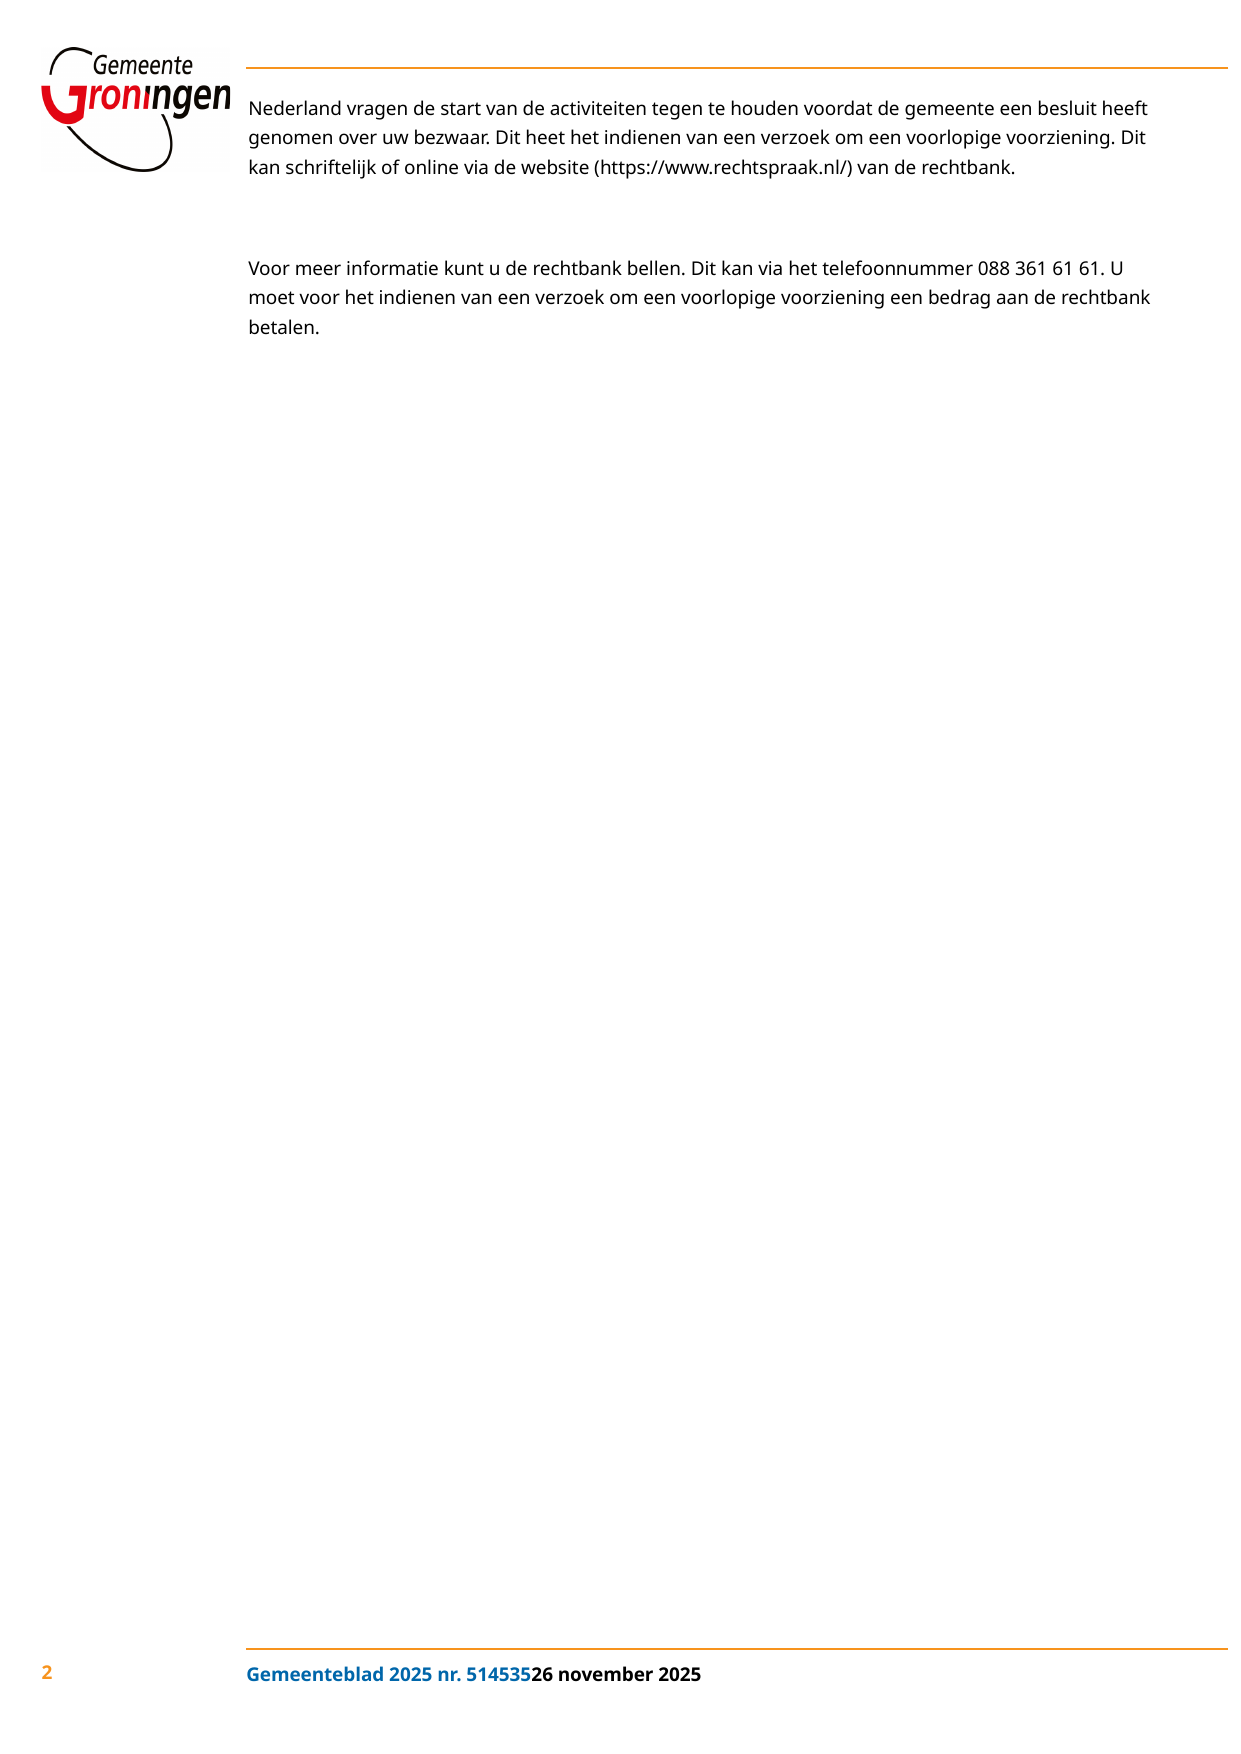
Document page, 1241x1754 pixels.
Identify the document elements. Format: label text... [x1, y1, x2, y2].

picture [41, 47, 231, 172]
text Nederland vragen de start van de activiteiten tegen te houden voordat de gemeente een besluit heeft genomen over uw bezwaar. Dit heet het indienen van een verzoek om een voorlopige voorziening. Dit kan schriftelijk of online via de website (https://www.rechtspraak.nl/) van de rechtbank. [248, 95, 1152, 180]
text Voor meer informatie kunt u de rechtbank bellen. Dit kan via het telefoonnummer 088 361 61 61. U moet voor het indienen van een verzoek om een voorlopige voorziening een bedrag aan de rechtbank betalen. [248, 255, 1152, 340]
